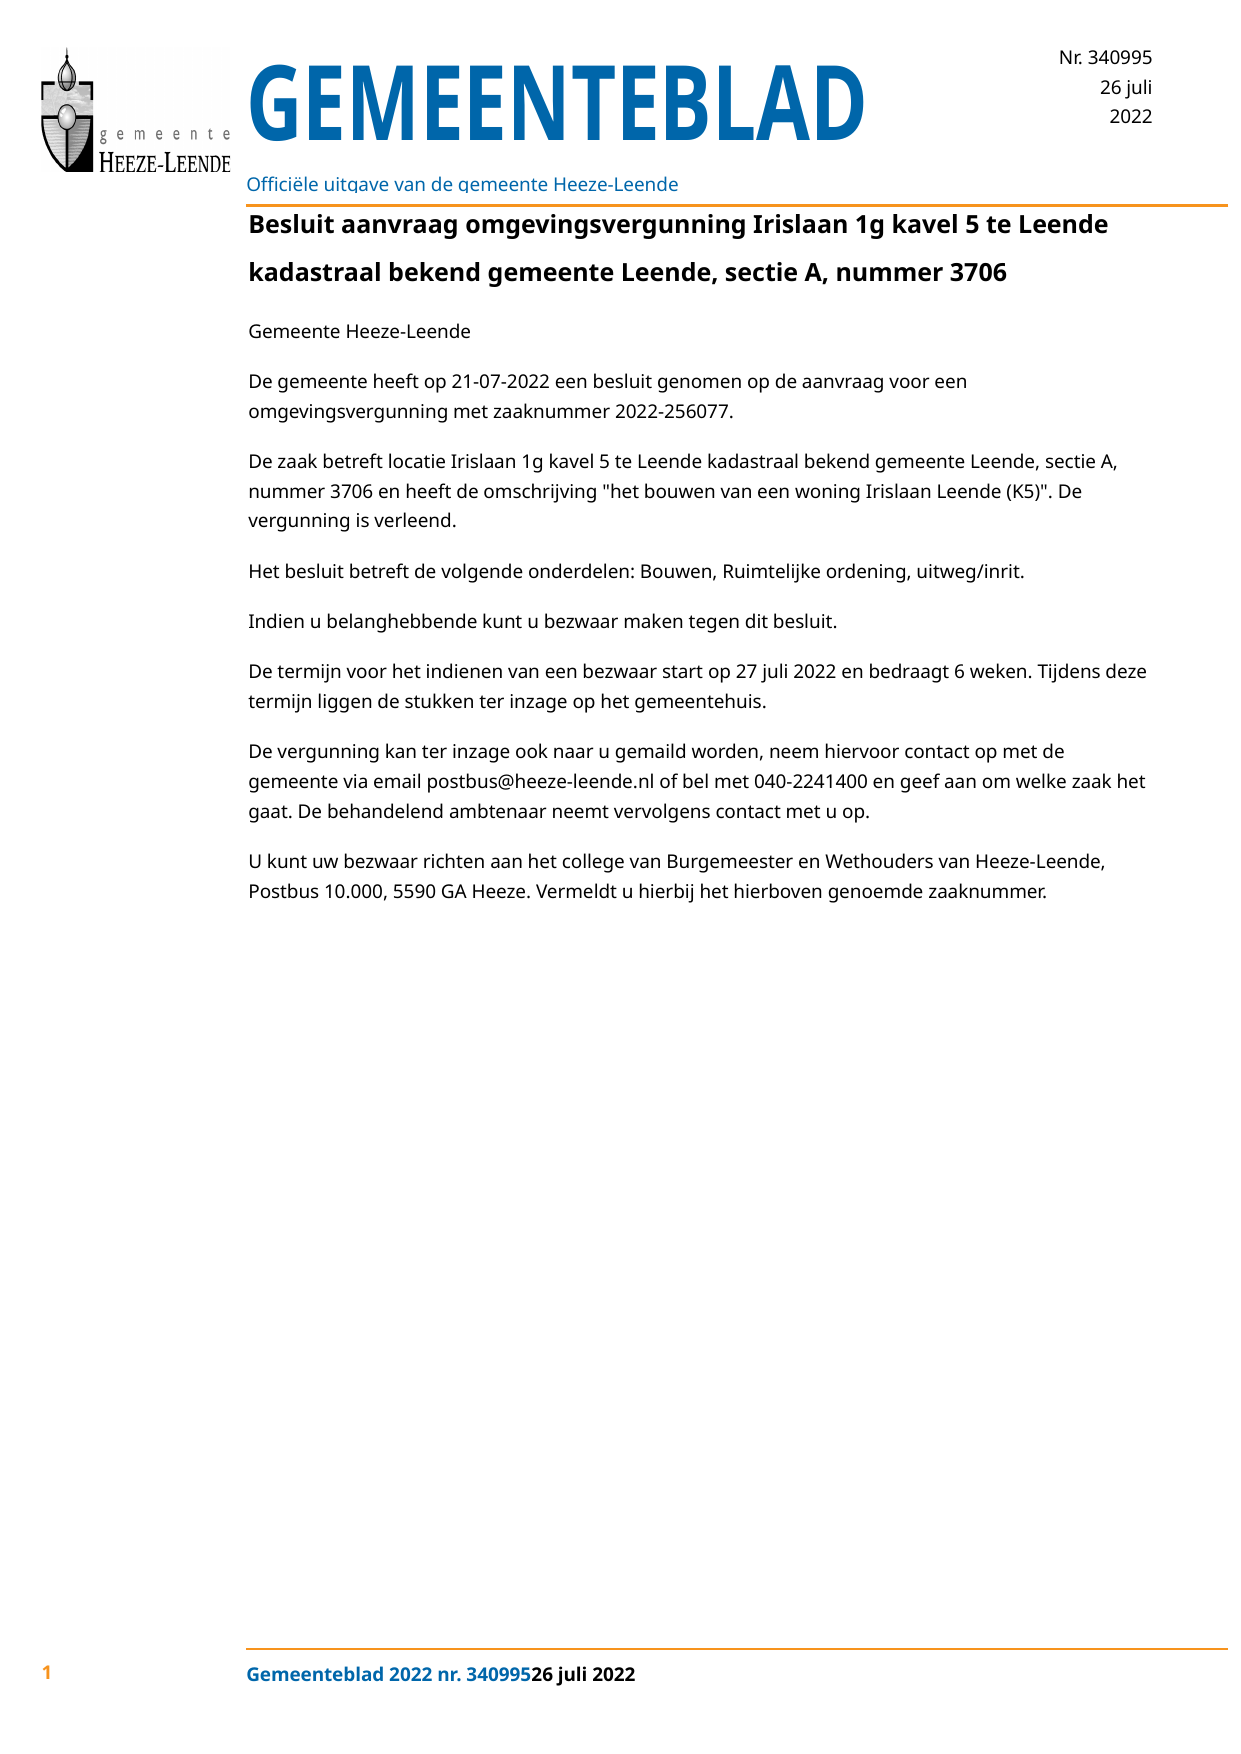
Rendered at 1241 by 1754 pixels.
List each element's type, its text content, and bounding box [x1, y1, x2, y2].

text Het besluit betreft de volgende onderdelen: Bouwen, Ruimtelijke ordening, uitweg/inrit. [248, 558, 1152, 584]
text De zaak betreft locatie Irislaan 1g kavel 5 te Leende kadastraal bekend gemeente Leende, sectie A, nummer 3706 en heeft de omschrijving "het bouwen van een woning Irislaan Leende (K5)". De vergunning is verleend. [248, 448, 1152, 533]
text De vergunning kan ter inzage ook naar u gemaild worden, neem hiervoor contact op met de gemeente via email postbus@heeze-leende.nl of bel met 040-2241400 en geef aan om welke zaak het gaat. De behandelend ambtenaar neemt vervolgens contact met u op. [248, 739, 1152, 824]
text Indien u belanghebbende kunt u bezwaar maken tegen dit besluit. [248, 608, 1152, 634]
text De termijn voor het indienen van een bezwaar start op 27 juli 2022 en bedraagt 6 weken. Tijdens deze termijn liggen de stukken ter inzage op het gemeentehuis. [248, 659, 1152, 714]
text U kunt uw bezwaar richten aan het college van Burgemeester en Wethouders van Heeze-Leende, Postbus 10.000, 5590 GA Heeze. Vermeldt u hierbij het hierboven genoemde zaaknummer. [248, 848, 1152, 904]
text Gemeente Heeze-Leende [248, 318, 1152, 344]
picture [41, 47, 231, 172]
text Besluit aanvraag omgevingsvergunning Irislaan 1g kavel 5 te Leende kadastraal bekend gemeente Leende, sectie A, nummer 3706 [248, 207, 1152, 288]
text De gemeente heeft op 21-07-2022 een besluit genomen op de aanvraag voor een omgevingsvergunning met zaaknummer 2022-256077. [248, 368, 1152, 424]
